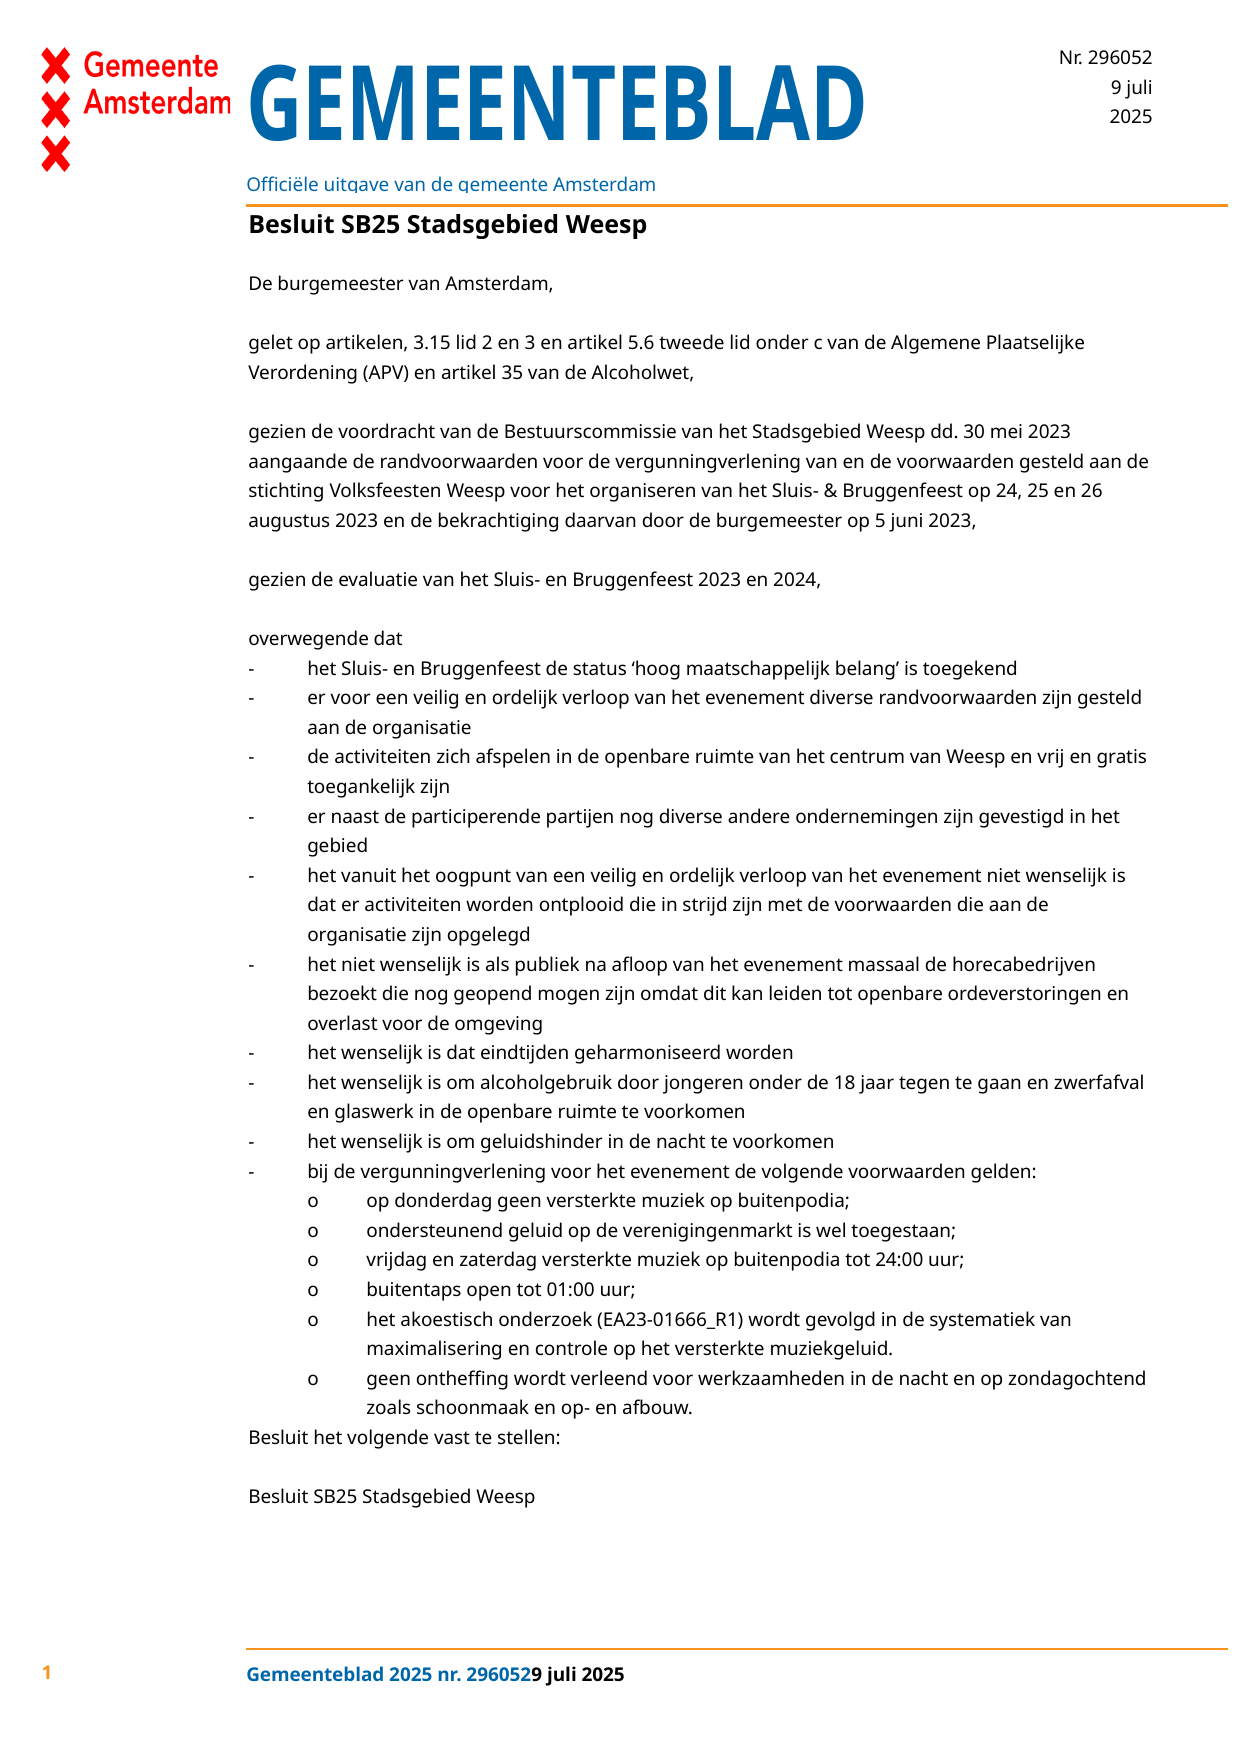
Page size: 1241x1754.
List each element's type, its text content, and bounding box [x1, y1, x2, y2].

text gelet op artikelen, 3.15 lid 2 en 3 en artikel 5.6 tweede lid onder c van de Algemene Plaatselijke Verordening (APV) en artikel 35 van de Alcoholwet, [248, 329, 1152, 385]
list bij de vergunningverlening voor het evenement de volgende voorwaarden gelden: [248, 1158, 1152, 1183]
text gezien de voordracht van de Bestuurscommissie van het Stadsgebied Weesp dd. 30 mei 2023 aangaande de randvoorwaarden voor de vergunningverlening van en de voorwaarden gesteld aan de stichting Volksfeesten Weesp voor het organiseren van het Sluis- & Bruggenfeest op 24, 25 en 26 augustus 2023 en de bekrachtiging daarvan door de burgemeester op 5 juni 2023, [248, 418, 1152, 533]
list vrijdag en zaterdag versterkte muziek op buitenpodia tot 24:00 uur; [307, 1247, 1152, 1272]
text gezien de evaluatie van het Sluis- en Bruggenfeest 2023 en 2024, [248, 566, 1152, 592]
text De burgemeester van Amsterdam, [248, 270, 1152, 296]
list het niet wenselijk is als publiek na afloop van het evenement massaal de horecabedrijven bezoekt die nog geopend mogen zijn omdat dit kan leiden tot openbare ordeverstoringen en overlast voor de omgeving [248, 951, 1152, 1036]
list het wenselijk is om alcoholgebruik door jongeren onder de 18 jaar tegen te gaan en zwerfafval en glaswerk in de openbare ruimte te voorkomen [248, 1069, 1152, 1124]
list het akoestisch onderzoek (EA23-01666_R1) wordt gevolgd in de systematiek van maximalisering en controle op het versterkte muziekgeluid. [307, 1306, 1152, 1361]
list op donderdag geen versterkte muziek op buitenpodia; [307, 1187, 1152, 1213]
list het vanuit het oogpunt van een veilig en ordelijk verloop van het evenement niet wenselijk is dat er activiteiten worden ontplooid die in strijd zijn met de voorwaarden die aan de organisatie zijn opgelegd [248, 862, 1152, 947]
list de activiteiten zich afspelen in de openbare ruimte van het centrum van Weesp en vrij en gratis toegankelijk zijn [248, 744, 1152, 799]
list er naast de participerende partijen nog diverse andere ondernemingen zijn gevestigd in het gebied [248, 803, 1152, 858]
text Besluit SB25 Stadsgebied Weesp [248, 207, 1152, 241]
text overwegende dat [248, 625, 1152, 651]
text Besluit SB25 Stadsgebied Weesp [248, 1483, 1152, 1509]
list ondersteunend geluid op de verenigingenmarkt is wel toegestaan; [307, 1217, 1152, 1243]
list buitentaps open tot 01:00 uur; [307, 1276, 1152, 1302]
picture [41, 47, 231, 172]
text Besluit het volgende vast te stellen: [248, 1424, 1152, 1450]
list geen ontheffing wordt verleend voor werkzaamheden in de nacht en op zondagochtend zoals schoonmaak en op- en afbouw. [307, 1365, 1152, 1420]
list het Sluis- en Bruggenfeest de status ‘hoog maatschappelijk belang’ is toegekend [248, 655, 1152, 681]
list het wenselijk is dat eindtijden geharmoniseerd worden [248, 1039, 1152, 1065]
list het wenselijk is om geluidshinder in de nacht te voorkomen [248, 1128, 1152, 1154]
list er voor een veilig en ordelijk verloop van het evenement diverse randvoorwaarden zijn gesteld aan de organisatie [248, 684, 1152, 740]
